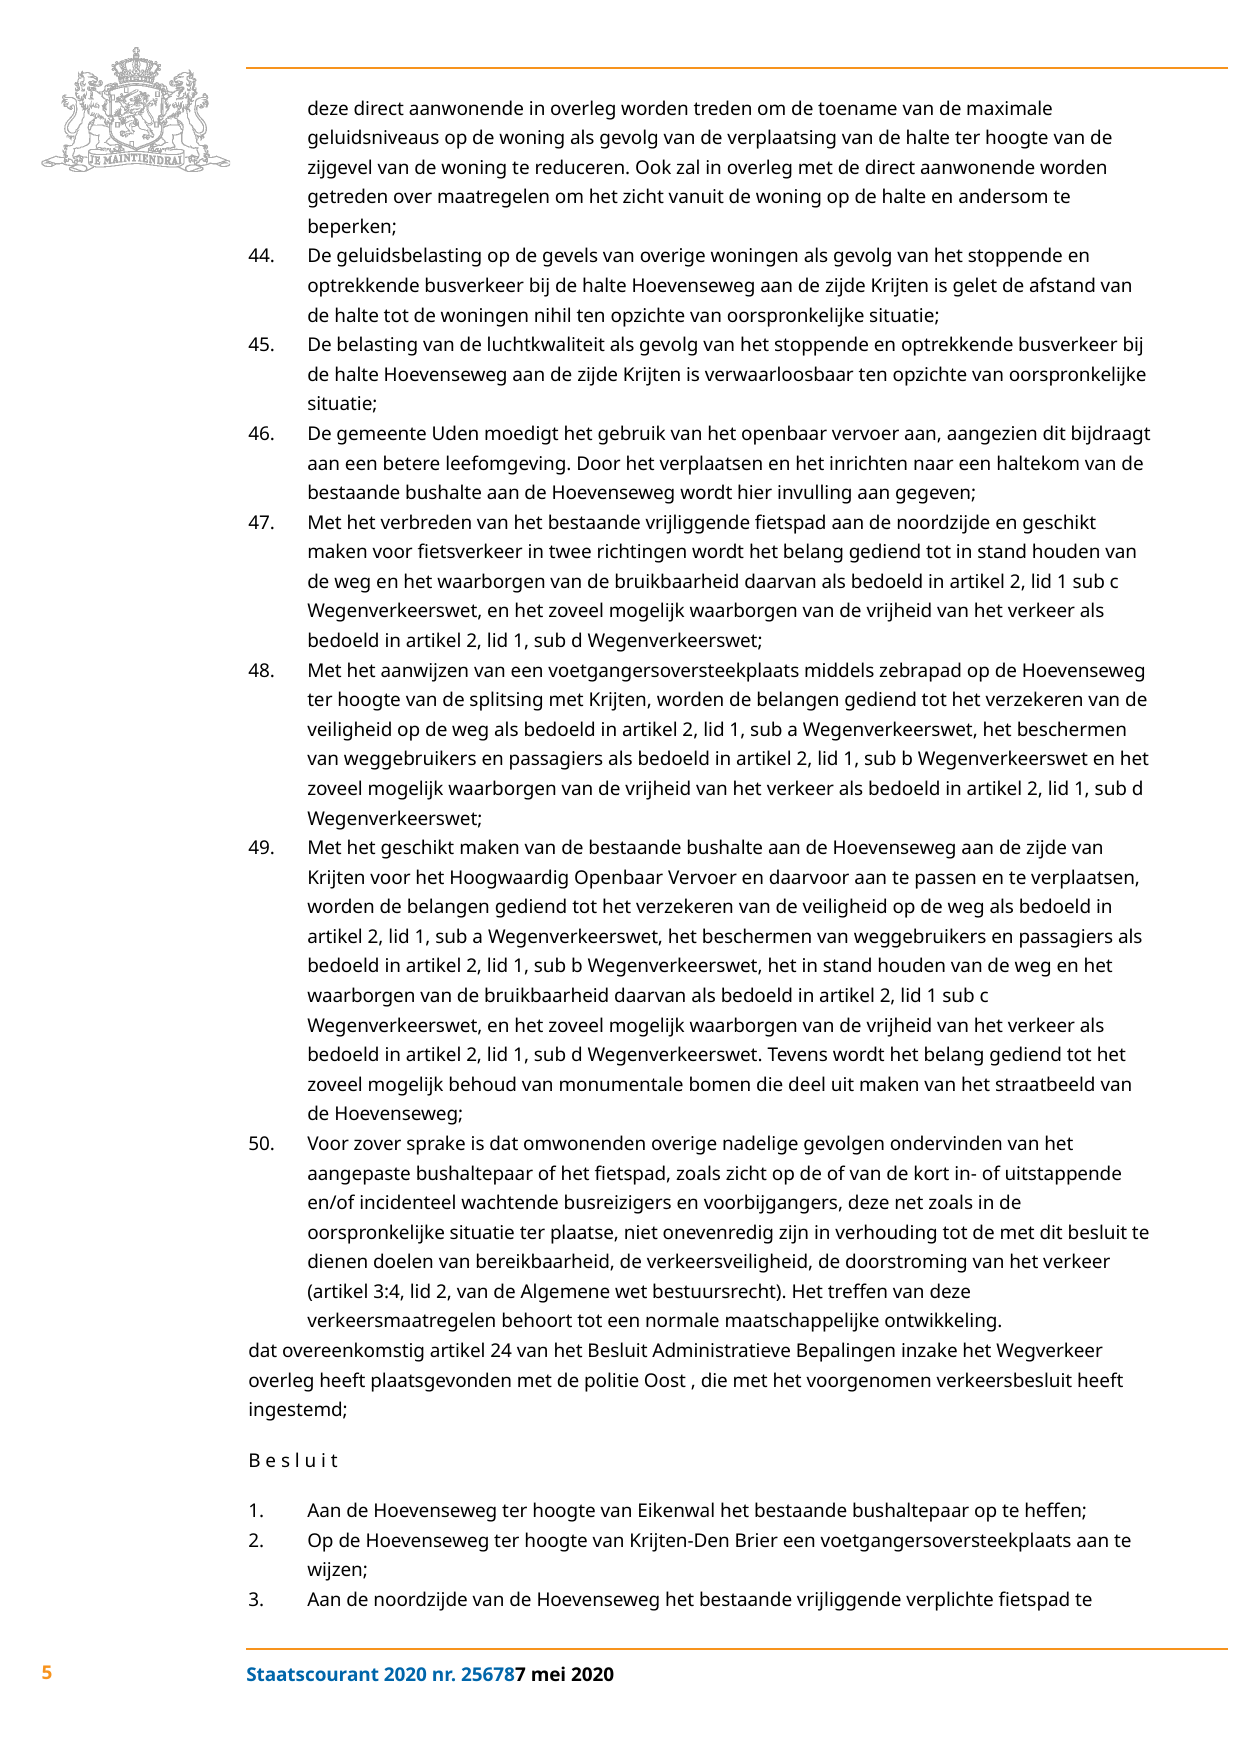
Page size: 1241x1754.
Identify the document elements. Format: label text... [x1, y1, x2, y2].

list Op de Hoevenseweg ter hoogte van Krijten-Den Brier een voetgangersoversteekplaats aan te wijzen; [248, 1527, 1152, 1582]
list De geluidsbelasting op de gevels van overige woningen als gevolg van het stoppende en optrekkende busverkeer bij de halte Hoevenseweg aan de zijde Krijten is gelet de afstand van de halte tot de woningen nihil ten opzichte van oorspronkelijke situatie; [248, 243, 1152, 328]
list Voor zover sprake is dat omwonenden overige nadelige gevolgen ondervinden van het aangepaste bushaltepaar of het fietspad, zoals zicht op de of van de kort in- of uitstappende en/of incidenteel wachtende busreizigers en voorbijgangers, deze net zoals in de oorspronkelijke situatie ter plaatse, niet onevenredig zijn in verhouding tot de met dit besluit te dienen doelen van bereikbaarheid, de verkeersveiligheid, de doorstroming van het verkeer (artikel 3:4, lid 2, van de Algemene wet bestuursrecht). Het treffen van deze verkeersmaatregelen behoort tot een normale maatschappelijke ontwikkeling. [248, 1130, 1152, 1333]
list Aan de Hoevenseweg ter hoogte van Eikenwal het bestaande bushaltepaar op te heffen; [248, 1497, 1152, 1523]
list De gemeente Uden moedigt het gebruik van het openbaar vervoer aan, aangezien dit bijdraagt aan een betere leefomgeving. Door het verplaatsen en het inrichten naar een haltekom van de bestaande bushalte aan de Hoevenseweg wordt hier invulling aan gegeven; [248, 420, 1152, 505]
list Met het aanwijzen van een voetgangersoversteekplaats middels zebrapad op de Hoevenseweg ter hoogte van de splitsing met Krijten, worden de belangen gediend tot het verzekeren van de veiligheid op de weg als bedoeld in artikel 2, lid 1, sub a Wegenverkeerswet, het beschermen van weggebruikers en passagiers als bedoeld in artikel 2, lid 1, sub b Wegenverkeerswet en het zoveel mogelijk waarborgen van de vrijheid van het verkeer als bedoeld in artikel 2, lid 1, sub d Wegenverkeerswet; [248, 657, 1152, 831]
list Met het geschikt maken van de bestaande bushalte aan de Hoevenseweg aan de zijde van Krijten voor het Hoogwaardig Openbaar Vervoer en daarvoor aan te passen en te verplaatsen, worden de belangen gediend tot het verzekeren van de veiligheid op de weg als bedoeld in artikel 2, lid 1, sub a Wegenverkeerswet, het beschermen van weggebruikers en passagiers als bedoeld in artikel 2, lid 1, sub b Wegenverkeerswet, het in stand houden van de weg en het waarborgen van de bruikbaarheid daarvan als bedoeld in artikel 2, lid 1 sub c Wegenverkeerswet, en het zoveel mogelijk waarborgen van de vrijheid van het verkeer als bedoeld in artikel 2, lid 1, sub d Wegenverkeerswet. Tevens wordt het belang gediend tot het zoveel mogelijk behoud van monumentale bomen die deel uit maken van het straatbeeld van de Hoevenseweg; [248, 834, 1152, 1126]
text dat overeenkomstig artikel 24 van het Besluit Administratieve Bepalingen inzake het Wegverkeer overleg heeft plaatsgevonden met de politie Oost , die met het voorgenomen verkeersbesluit heeft ingestemd; [248, 1337, 1152, 1422]
list deze direct aanwonende in overleg worden treden om de toename van de maximale geluidsniveaus op de woning als gevolg van de verplaatsing van de halte ter hoogte van de zijgevel van de woning te reduceren. Ook zal in overleg met de direct aanwonende worden getreden over maatregelen om het zicht vanuit de woning op de halte en andersom te beperken; [248, 95, 1152, 239]
picture [41, 47, 231, 172]
list Met het verbreden van het bestaande vrijliggende fietspad aan de noordzijde en geschikt maken voor fietsverkeer in twee richtingen wordt het belang gediend tot in stand houden van de weg en het waarborgen van de bruikbaarheid daarvan als bedoeld in artikel 2, lid 1 sub c Wegenverkeerswet, en het zoveel mogelijk waarborgen van de vrijheid van het verkeer als bedoeld in artikel 2, lid 1, sub d Wegenverkeerswet; [248, 509, 1152, 653]
list De belasting van de luchtkwaliteit als gevolg van het stoppende en optrekkende busverkeer bij de halte Hoevenseweg aan de zijde Krijten is verwaarloosbaar ten opzichte van oorspronkelijke situatie; [248, 331, 1152, 416]
list Aan de noordzijde van de Hoevenseweg het bestaande vrijliggende verplichte fietspad te [248, 1586, 1152, 1612]
text B e s l u i t [248, 1447, 1152, 1473]
